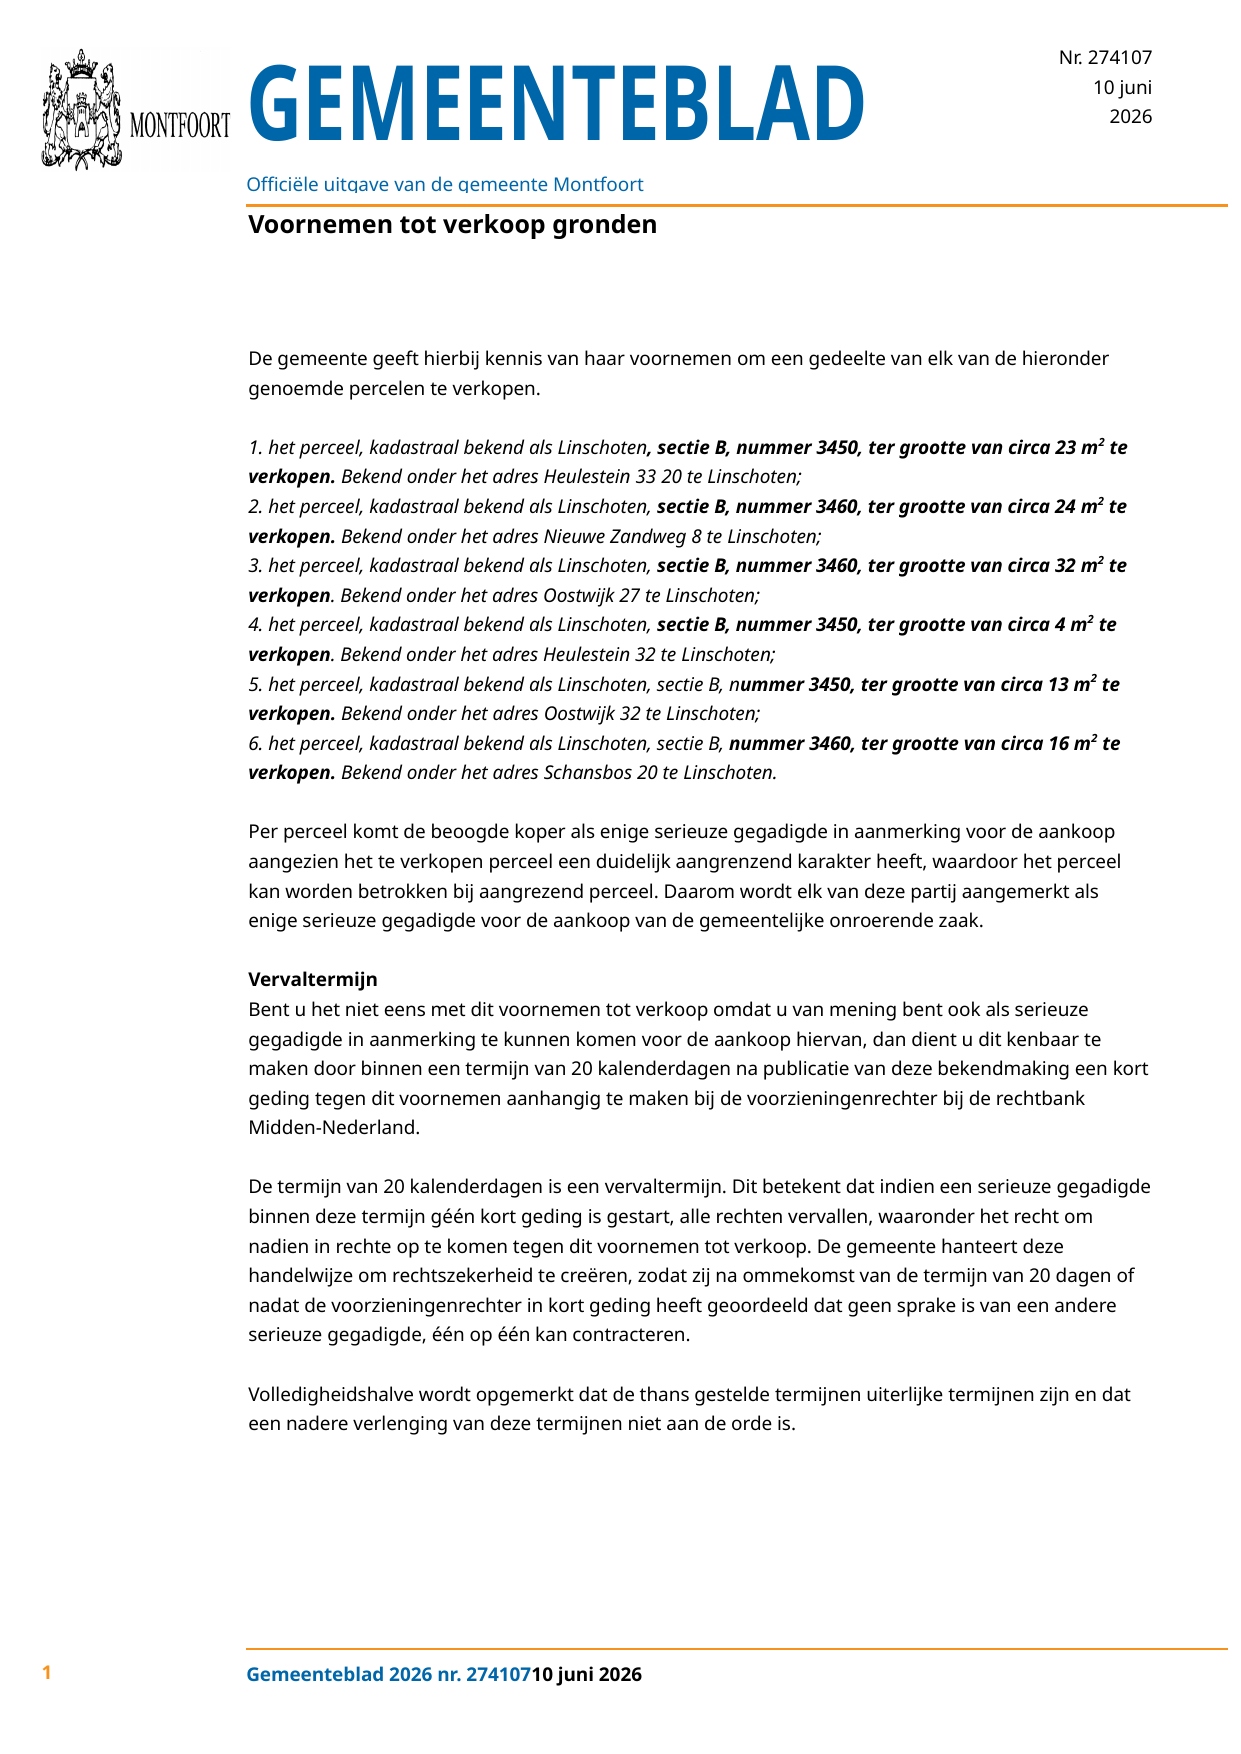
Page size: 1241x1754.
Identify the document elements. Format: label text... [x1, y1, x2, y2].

picture [41, 47, 231, 172]
text 1. het perceel, kadastraal bekend als Linschoten, sectie B, nummer 3450, ter grootte van circa 23 m2 te verkopen. Bekend onder het adres Heulestein 33 20 te Linschoten; [248, 434, 1152, 489]
text Voornemen tot verkoop gronden [248, 207, 1152, 241]
text 2. het perceel, kadastraal bekend als Linschoten, sectie B, nummer 3460, ter grootte van circa 24 m2 te verkopen. Bekend onder het adres Nieuwe Zandweg 8 te Linschoten; [248, 493, 1152, 548]
text De termijn van 20 kalenderdagen is een vervaltermijn. Dit betekent dat indien een serieuze gegadigde binnen deze termijn géén kort geding is gestart, alle rechten vervallen, waaronder het recht om nadien in rechte op te komen tegen dit voornemen tot verkoop. De gemeente hanteert deze handelwijze om rechtszekerheid te creëren, zodat zij na ommekomst van de termijn van 20 dagen of nadat de voorzieningenrechter in kort geding heeft geoordeeld dat geen sprake is van een andere serieuze gegadigde, één op één kan contracteren. [248, 1174, 1152, 1347]
text De gemeente geeft hierbij kennis van haar voornemen om een gedeelte van elk van de hieronder genoemde percelen te verkopen. [248, 345, 1152, 401]
text 4. het perceel, kadastraal bekend als Linschoten, sectie B, nummer 3450, ter grootte van circa 4 m2 te verkopen. Bekend onder het adres Heulestein 32 te Linschoten; [248, 612, 1152, 667]
text Vervaltermijn [248, 967, 1152, 992]
text Per perceel komt de beoogde koper als enige serieuze gegadigde in aanmerking voor de aankoop aangezien het te verkopen perceel een duidelijk aangrenzend karakter heeft, waardoor het perceel kan worden betrokken bij aangrezend perceel. Daarom wordt elk van deze partij aangemerkt als enige serieuze gegadigde voor de aankoop van de gemeentelijke onroerende zaak. [248, 819, 1152, 933]
text 5. het perceel, kadastraal bekend als Linschoten, sectie B, nummer 3450, ter grootte van circa 13 m2 te verkopen. Bekend onder het adres Oostwijk 32 te Linschoten; [248, 671, 1152, 726]
text Volledigheidshalve wordt opgemerkt dat de thans gestelde termijnen uiterlijke termijnen zijn en dat een nadere verlenging van deze termijnen niet aan de orde is. [248, 1381, 1152, 1436]
text Bent u het niet eens met dit voornemen tot verkoop omdat u van mening bent ook als serieuze gegadigde in aanmerking te kunnen komen voor de aankoop hiervan, dan dient u dit kenbaar te maken door binnen een termijn van 20 kalenderdagen na publicatie van deze bekendmaking een kort geding tegen dit voornemen aanhangig te maken bij de voorzieningenrechter bij de rechtbank Midden-Nederland. [248, 996, 1152, 1140]
text 3. het perceel, kadastraal bekend als Linschoten, sectie B, nummer 3460, ter grootte van circa 32 m2 te verkopen. Bekend onder het adres Oostwijk 27 te Linschoten; [248, 552, 1152, 608]
text 6. het perceel, kadastraal bekend als Linschoten, sectie B, nummer 3460, ter grootte van circa 16 m2 te verkopen. Bekend onder het adres Schansbos 20 te Linschoten. [248, 730, 1152, 785]
